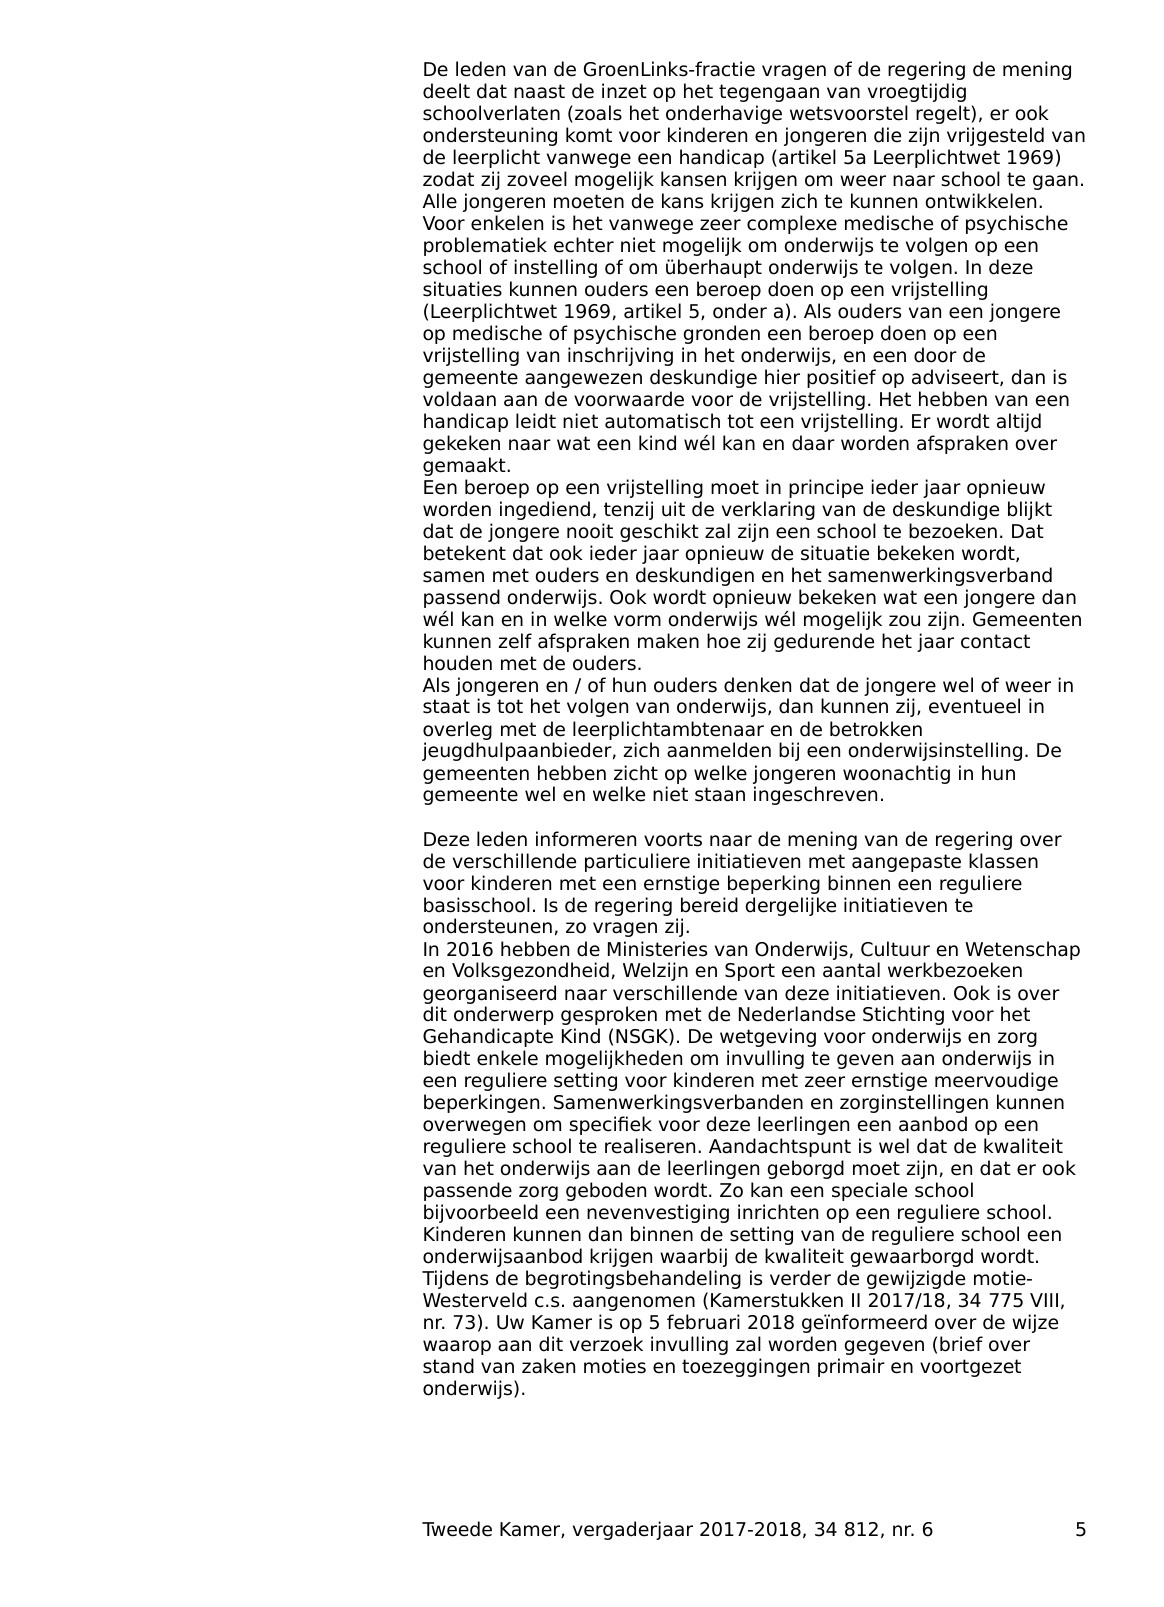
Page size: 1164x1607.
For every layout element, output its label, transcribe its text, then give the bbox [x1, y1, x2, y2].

text In 2016 hebben de Ministeries van Onderwijs, Cultuur en Wetenschap en Volksgezondheid, Welzijn en Sport een aantal werkbezoeken georganiseerd naar verschillende van deze initiatieven. Ook is over dit onderwerp gesproken met de Nederlandse Stichting voor het Gehandicapte Kind (NSGK). De wetgeving voor onderwijs en zorg biedt enkele mogelijkheden om invulling te geven aan onderwijs in een reguliere setting voor kinderen met zeer ernstige meervoudige beperkingen. Samenwerkingsverbanden en zorginstellingen kunnen overwegen om specifiek voor deze leerlingen een aanbod op een reguliere school te realiseren. Aandachtspunt is wel dat de kwaliteit van het onderwijs aan de leerlingen geborgd moet zijn, en dat er ook passende zorg geboden wordt. Zo kan een speciale school bijvoorbeeld een nevenvestiging inrichten op een reguliere school. Kinderen kunnen dan binnen de setting van de reguliere school een onderwijsaanbod krijgen waarbij de kwaliteit gewaarborgd wordt. [422, 938, 1087, 1268]
text Tijdens de begrotingsbehandeling is verder de gewijzigde motie-Westerveld c.s. aangenomen (Kamerstukken II 2017/18, 34 775 VIII, nr. 73). Uw Kamer is op 5 februari 2018 geïnformeerd over de wijze waarop aan dit verzoek invulling zal worden gegeven (brief over stand van zaken moties en toezeggingen primair en voortgezet onderwijs). [422, 1268, 1087, 1400]
text Deze leden informeren voorts naar de mening van de regering over de verschillende particuliere initiatieven met aangepaste klassen voor kinderen met een ernstige beperking binnen een reguliere basisschool. Is de regering bereid dergelijke initiatieven te ondersteunen, zo vragen zij. [422, 828, 1087, 938]
text De leden van de GroenLinks-fractie vragen of de regering de mening deelt dat naast de inzet op het tegengaan van vroegtijdig schoolverlaten (zoals het onderhavige wetsvoorstel regelt), er ook ondersteuning komt voor kinderen en jongeren die zijn vrijgesteld van de leerplicht vanwege een handicap (artikel 5a Leerplichtwet 1969) zodat zij zoveel mogelijk kansen krijgen om weer naar school te gaan. [422, 59, 1087, 191]
text Als jongeren en / of hun ouders denken dat de jongere wel of weer in staat is tot het volgen van onderwijs, dan kunnen zij, eventueel in overleg met de leerplichtambtenaar en de betrokken jeugdhulpaanbieder, zich aanmelden bij een onderwijsinstelling. De gemeenten hebben zicht op welke jongeren woonachtig in hun gemeente wel en welke niet staan ingeschreven. [422, 674, 1087, 806]
text Een beroep op een vrijstelling moet in principe ieder jaar opnieuw worden ingediend, tenzij uit de verklaring van de deskundige blijkt dat de jongere nooit geschikt zal zijn een school te bezoeken. Dat betekent dat ook ieder jaar opnieuw de situatie bekeken wordt, samen met ouders en deskundigen en het samenwerkingsverband passend onderwijs. Ook wordt opnieuw bekeken wat een jongere dan wél kan en in welke vorm onderwijs wél mogelijk zou zijn. Gemeenten kunnen zelf afspraken maken hoe zij gedurende het jaar contact houden met de ouders. [422, 477, 1087, 674]
text Alle jongeren moeten de kans krijgen zich te kunnen ontwikkelen. Voor enkelen is het vanwege zeer complexe medische of psychische problematiek echter niet mogelijk om onderwijs te volgen op een school of instelling of om überhaupt onderwijs te volgen. In deze situaties kunnen ouders een beroep doen op een vrijstelling (Leerplichtwet 1969, artikel 5, onder a). Als ouders van een jongere op medische of psychische gronden een beroep doen op een vrijstelling van inschrijving in het onderwijs, en een door de gemeente aangewezen deskundige hier positief op adviseert, dan is voldaan aan de voorwaarde voor de vrijstelling. Het hebben van een handicap leidt niet automatisch tot een vrijstelling. Er wordt altijd gekeken naar wat een kind wél kan en daar worden afspraken over gemaakt. [422, 191, 1087, 477]
